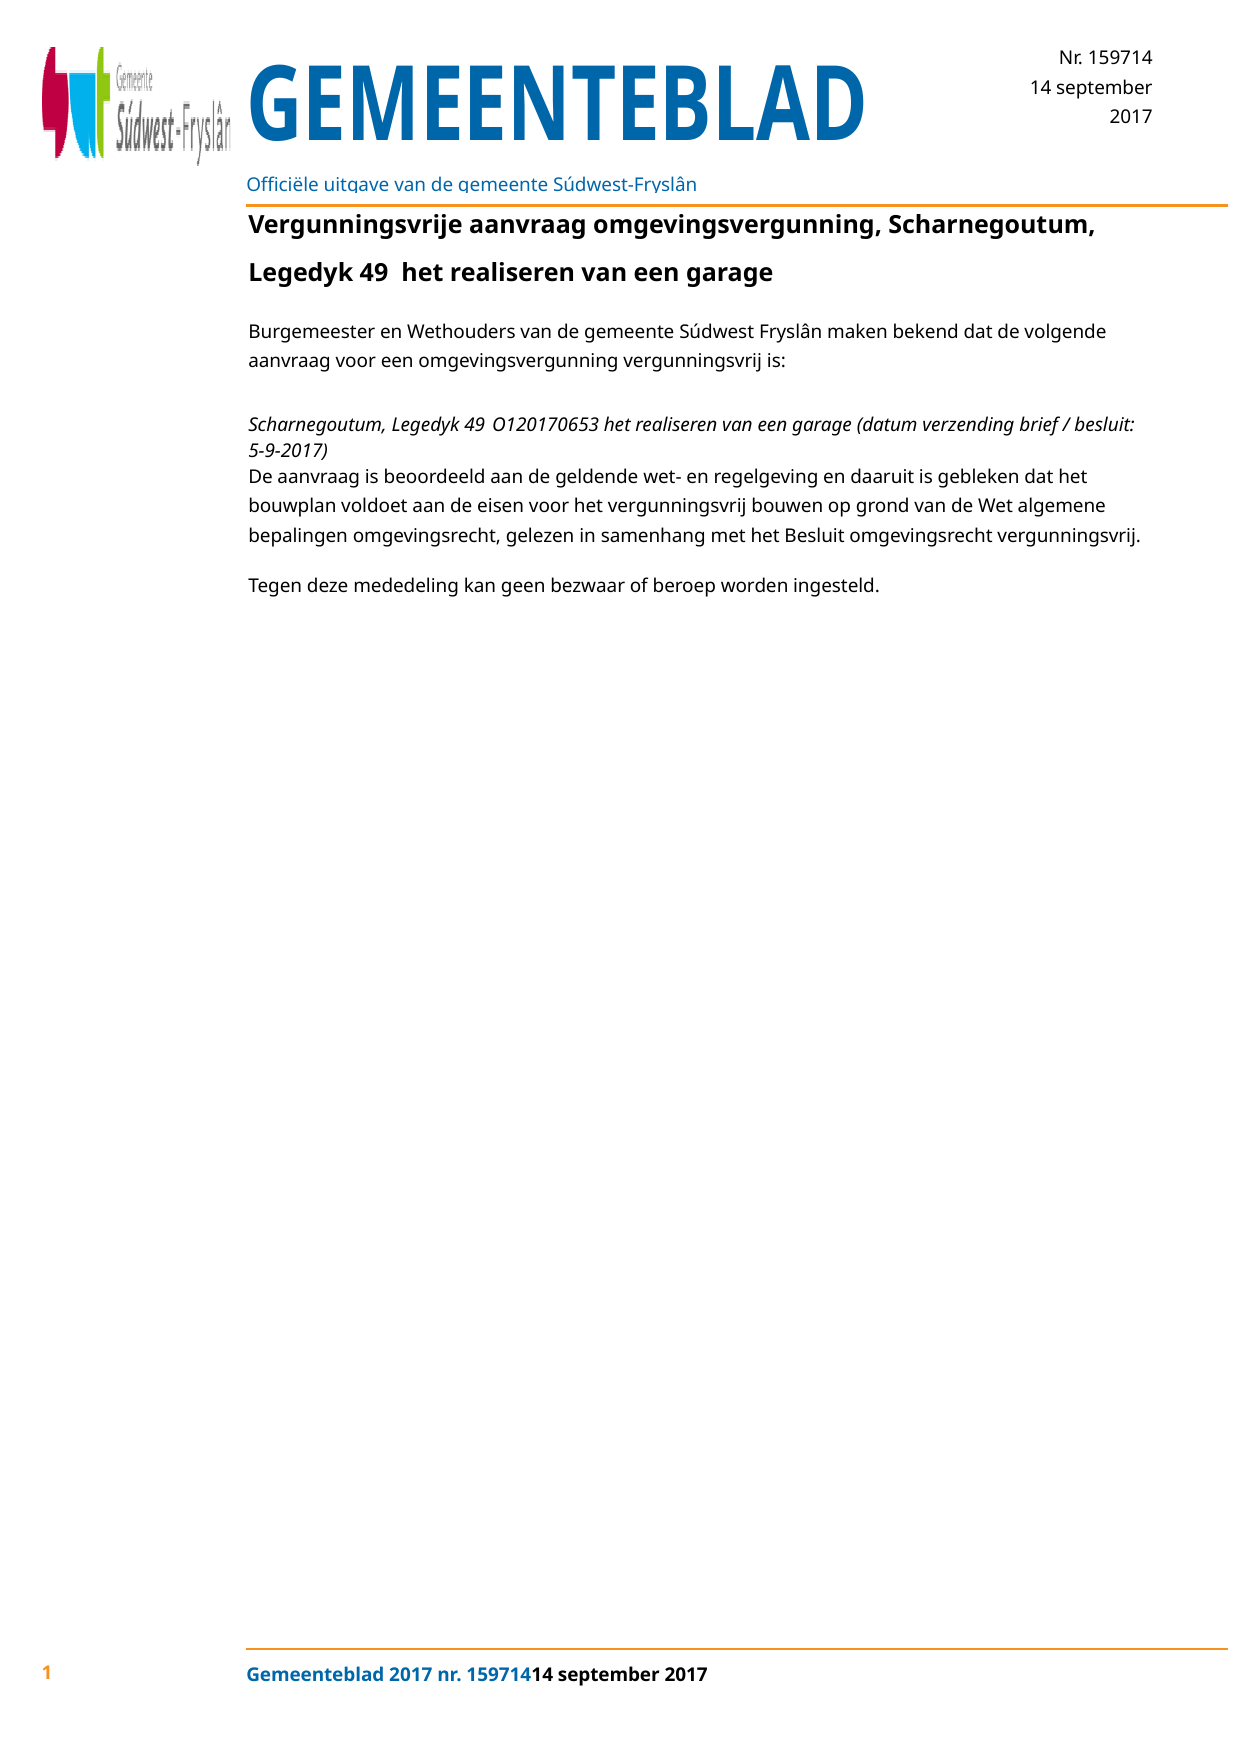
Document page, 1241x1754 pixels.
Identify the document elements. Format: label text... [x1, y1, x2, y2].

text De aanvraag is beoordeeld aan de geldende wet- en regelgeving en daaruit is gebleken dat het bouwplan voldoet aan de eisen voor het vergunningsvrij bouwen op grond van de Wet algemene bepalingen omgevingsrecht, gelezen in samenhang met het Besluit omgevingsrecht vergunningsvrij. [248, 463, 1152, 548]
text Scharnegoutum, Legedyk 49 O120170653 het realiseren van een garage (datum verzending brief / besluit: 5-9-2017) [248, 411, 1152, 463]
text Tegen deze mededeling kan geen bezwaar of beroep worden ingesteld. [248, 572, 1152, 598]
picture [41, 47, 231, 172]
text Vergunningsvrije aanvraag omgevingsvergunning, Scharnegoutum, Legedyk 49 het realiseren van een garage [248, 207, 1152, 288]
text Burgemeester en Wethouders van de gemeente Súdwest Fryslân maken bekend dat de volgende aanvraag voor een omgevingsvergunning vergunningsvrij is: [248, 318, 1152, 373]
